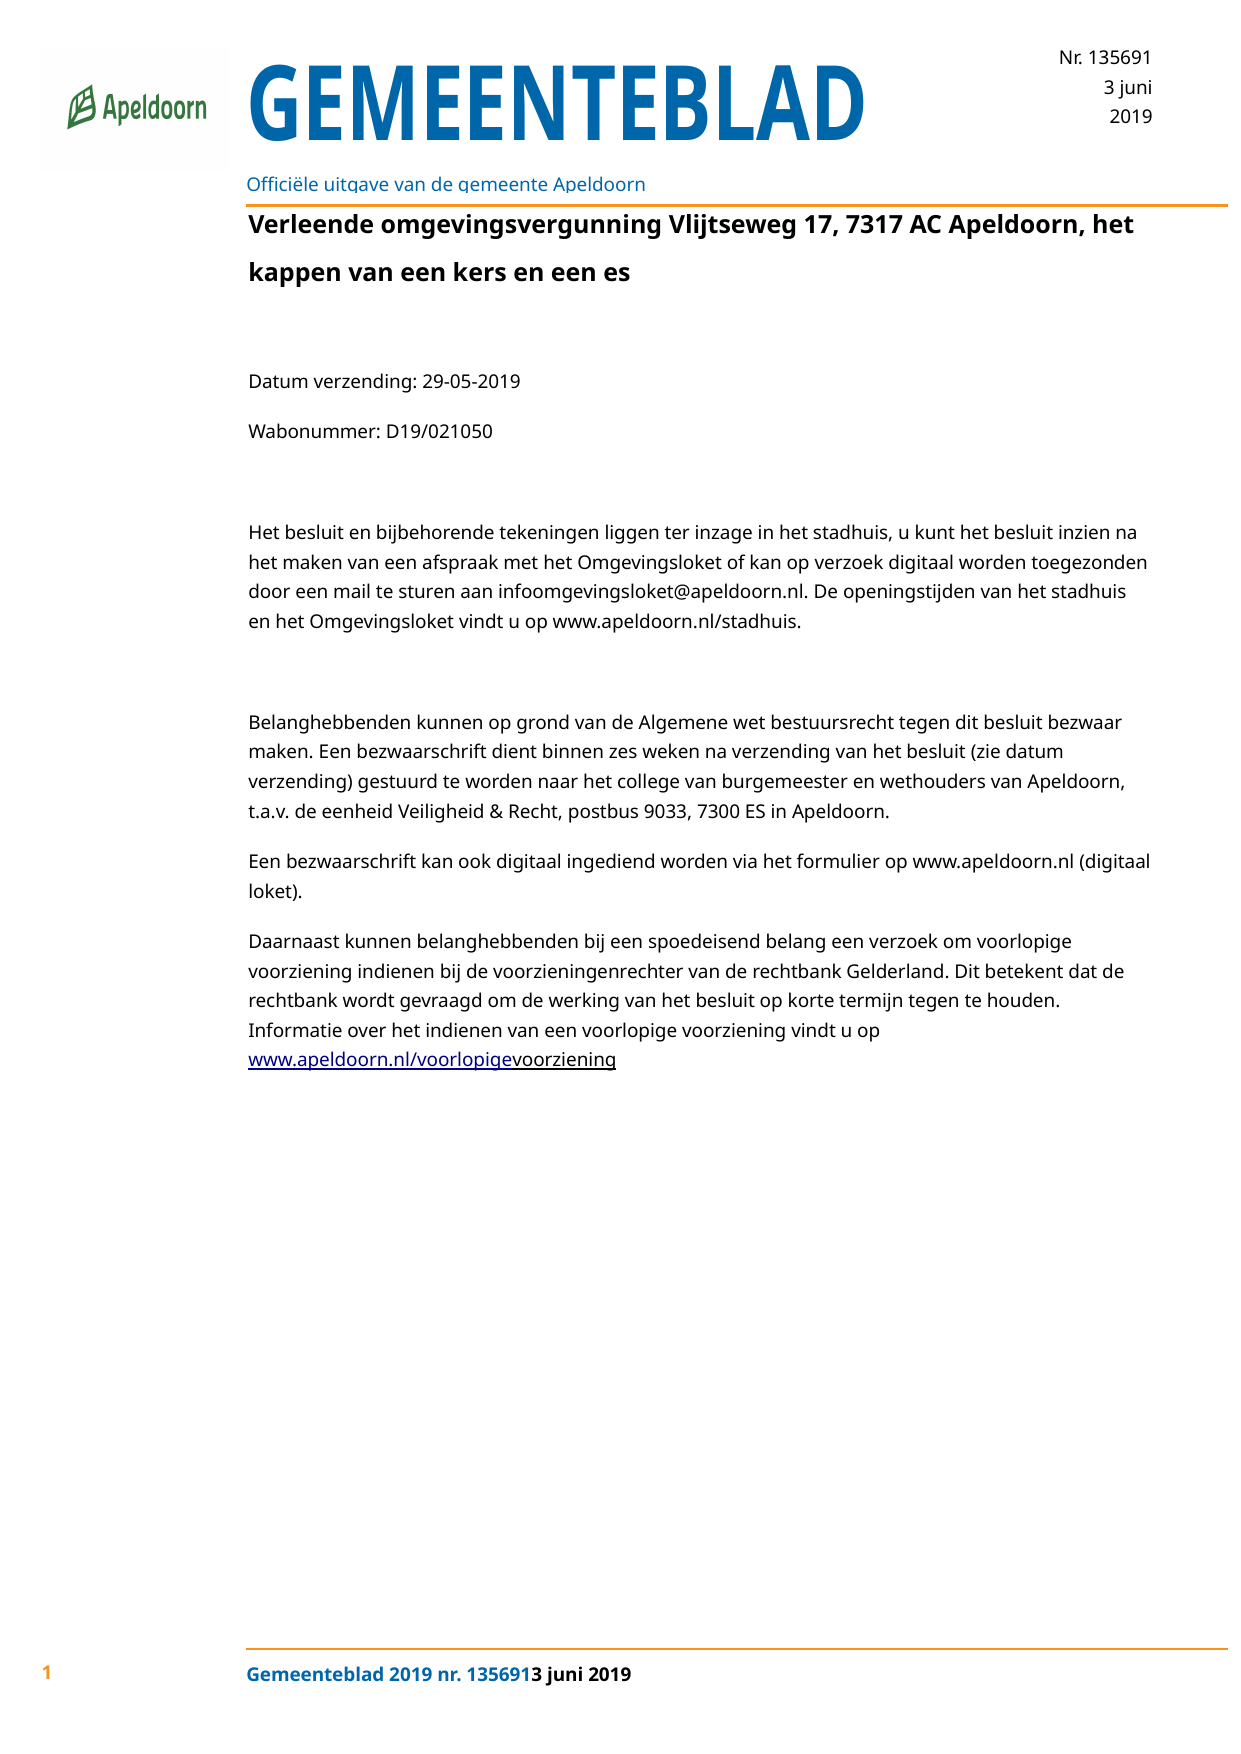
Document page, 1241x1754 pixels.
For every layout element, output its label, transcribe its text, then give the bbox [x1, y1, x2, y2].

text Belanghebbenden kunnen op grond van de Algemene wet bestuursrecht tegen dit besluit bezwaar maken. Een bezwaarschrift dient binnen zes weken na verzending van het besluit (zie datum verzending) gestuurd te worden naar het college van burgemeester en wethouders van Apeldoorn, t.a.v. de eenheid Veiligheid & Recht, postbus 9033, 7300 ES in Apeldoorn. [248, 709, 1152, 824]
picture [41, 47, 231, 172]
text Een bezwaarschrift kan ook digitaal ingediend worden via het formulier op www.apeldoorn.nl (digitaal loket). [248, 848, 1152, 904]
text Daarnaast kunnen belanghebbenden bij een spoedeisend belang een verzoek om voorlopige voorziening indienen bij de voorzieningenrechter van de rechtbank Gelderland. Dit betekent dat de rechtbank wordt gevraagd om de werking van het besluit op korte termijn tegen te houden. Informatie over het indienen van een voorlopige voorziening vindt u op www.apeldoorn.nl/voorlopigevoorziening [248, 928, 1152, 1072]
text Wabonummer: D19/021050 [248, 419, 1152, 444]
text Verleende omgevingsvergunning Vlijtseweg 17, 7317 AC Apeldoorn, het kappen van een kers en een es [248, 207, 1152, 288]
text Het besluit en bijbehorende tekeningen liggen ter inzage in het stadhuis, u kunt het besluit inzien na het maken van een afspraak met het Omgevingsloket of kan op verzoek digitaal worden toegezonden door een mail te sturen aan infoomgevingsloket@apeldoorn.nl. De openingstijden van het stadhuis en het Omgevingsloket vindt u op www.apeldoorn.nl/stadhuis. [248, 519, 1152, 634]
text Datum verzending: 29-05-2019 [248, 368, 1152, 394]
